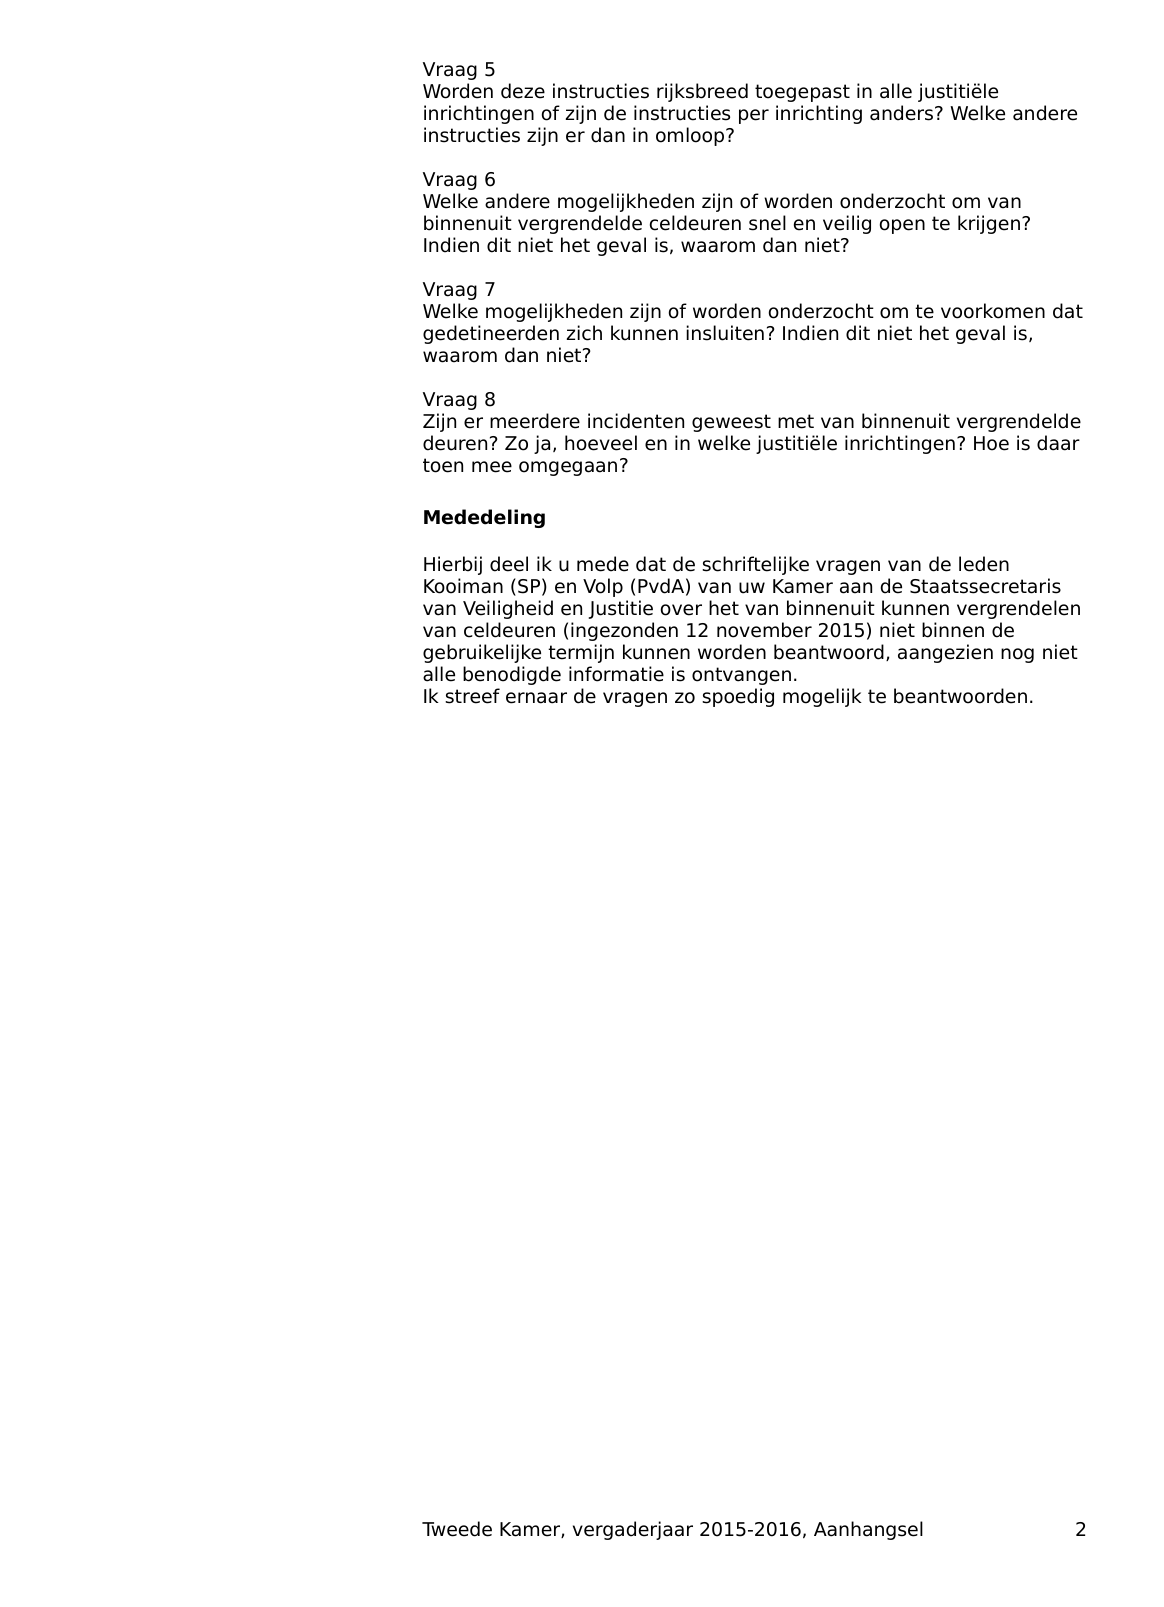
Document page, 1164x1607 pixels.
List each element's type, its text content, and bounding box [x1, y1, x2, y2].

text Vraag 8 [422, 389, 1087, 411]
text Ik streef ernaar de vragen zo spoedig mogelijk te beantwoorden. [422, 686, 1087, 708]
text Worden deze instructies rijksbreed toegepast in alle justitiële inrichtingen of zijn de instructies per inrichting anders? Welke andere instructies zijn er dan in omloop? [422, 81, 1087, 147]
text Vraag 6 [422, 169, 1087, 191]
subtitle Mededeling [422, 507, 1087, 529]
text Welke andere mogelijkheden zijn of worden onderzocht om van binnenuit vergrendelde celdeuren snel en veilig open te krijgen? Indien dit niet het geval is, waarom dan niet? [422, 191, 1087, 257]
text Vraag 5 [422, 59, 1087, 81]
text Vraag 7 [422, 279, 1087, 301]
text Zijn er meerdere incidenten geweest met van binnenuit vergrendelde deuren? Zo ja, hoeveel en in welke justitiële inrichtingen? Hoe is daar toen mee omgegaan? [422, 411, 1087, 477]
text Welke mogelijkheden zijn of worden onderzocht om te voorkomen dat gedetineerden zich kunnen insluiten? Indien dit niet het geval is, waarom dan niet? [422, 301, 1087, 367]
text Hierbij deel ik u mede dat de schriftelijke vragen van de leden Kooiman (SP) en Volp (PvdA) van uw Kamer aan de Staatssecretaris van Veiligheid en Justitie over het van binnenuit kunnen vergrendelen van celdeuren (ingezonden 12 november 2015) niet binnen de gebruikelijke termijn kunnen worden beantwoord, aangezien nog niet alle benodigde informatie is ontvangen. [422, 554, 1087, 686]
